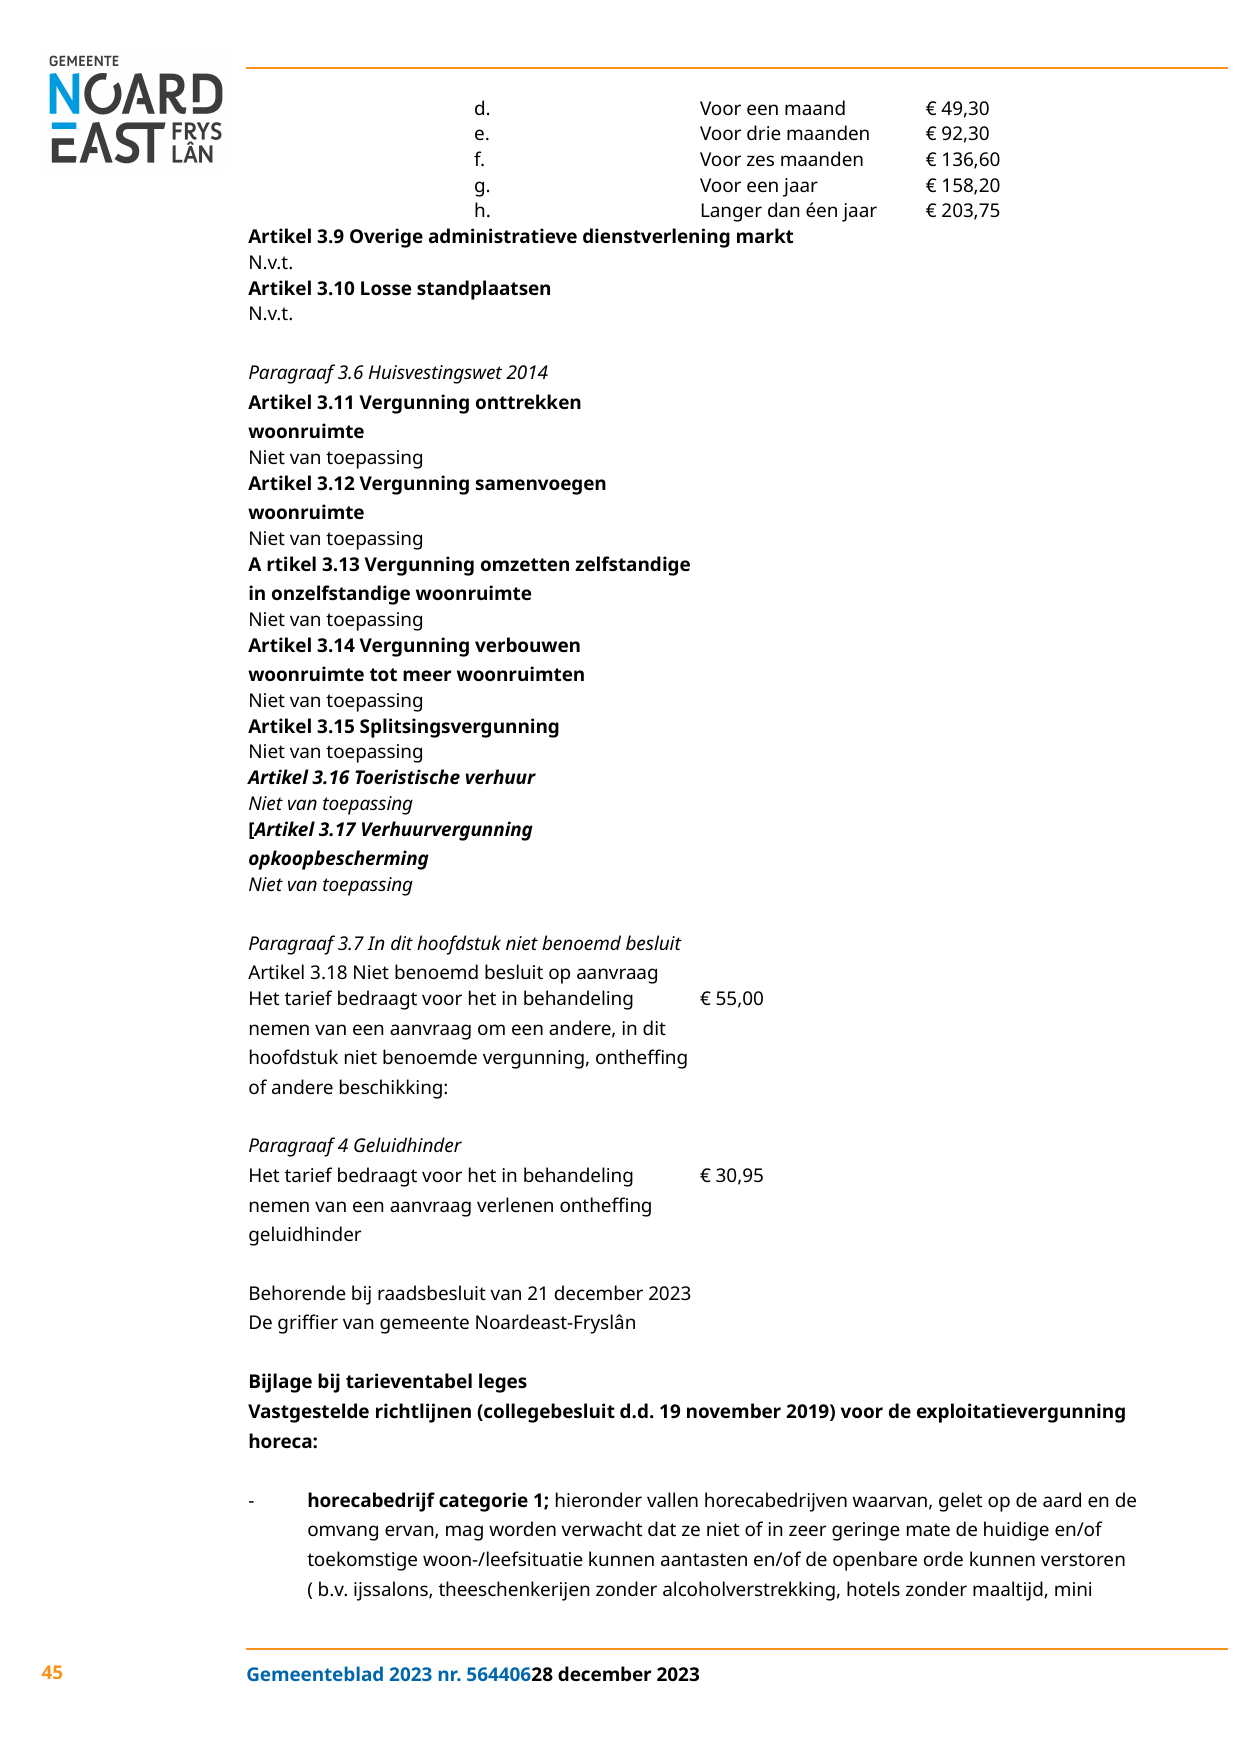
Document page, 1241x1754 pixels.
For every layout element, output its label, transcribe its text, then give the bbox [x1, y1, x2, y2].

table_cell h. [474, 198, 700, 223]
table_cell € 92,30 [926, 121, 1152, 146]
table_cell Artikel 3.9 Overige administratieve dienstverlening markt [248, 224, 926, 249]
text Behorende bij raadsbesluit van 21 december 2023 [248, 1280, 1152, 1306]
table_cell Het tarief bedraagt voor het in behandeling nemen van een aanvraag om een andere, in dit hoofdstuk niet benoemde vergunning, ontheffing of andere beschikking: [248, 985, 700, 1100]
table_cell Niet van toepassing [248, 739, 700, 764]
table_cell Niet van toepassing [248, 525, 700, 551]
table_header Het tarief bedraagt voor het in behandeling nemen van een aanvraag verlenen ontheffing geluidhinder [248, 1162, 700, 1247]
table_cell € 49,30 [926, 95, 1152, 121]
table_cell [926, 301, 1152, 326]
table_cell Voor zes maanden [700, 146, 926, 172]
table_cell [248, 146, 474, 172]
table_cell N.v.t. [248, 249, 926, 275]
table_cell € 203,75 [926, 198, 1152, 223]
table_cell Niet van toepassing [248, 687, 700, 713]
table_cell Niet van toepassing [248, 790, 700, 816]
table_cell € 136,60 [926, 146, 1152, 172]
picture [41, 47, 231, 172]
table_cell € 158,20 [926, 172, 1152, 198]
table_cell Artikel 3.10 Losse standplaatsen [248, 275, 926, 301]
table_cell Voor een jaar [700, 172, 926, 198]
text Paragraaf 4 Geluidhinder [248, 1132, 1152, 1158]
text Paragraaf 3.6 Huisvestingswet 2014 [248, 359, 1152, 385]
table_header Artikel 3.11 Vergunning onttrekken woonruimte [248, 389, 700, 444]
table_cell Voor drie maanden [700, 121, 926, 146]
table_cell [700, 687, 1152, 713]
table_cell [700, 470, 1152, 525]
table_cell Voor een maand [700, 95, 926, 121]
table_cell [700, 632, 1152, 687]
table_cell g. [474, 172, 700, 198]
table_cell Artikel 3.12 Vergunning samenvoegen woonruimte [248, 470, 700, 525]
table_cell Artikel 3.16 Toeristische verhuur [248, 765, 700, 790]
table_cell Langer dan éen jaar [700, 198, 926, 223]
table_cell [926, 275, 1152, 301]
table_header [700, 960, 1152, 985]
table_header [700, 389, 1152, 444]
table_cell [700, 790, 1152, 816]
table_cell Niet van toepassing [248, 444, 700, 470]
table_cell [248, 95, 474, 121]
table_cell f. [474, 146, 700, 172]
text Paragraaf 3.7 In dit hoofdstuk niet benoemd besluit [248, 930, 1152, 956]
table_cell Artikel 3.14 Vergunning verbouwen woonruimte tot meer woonruimten [248, 632, 700, 687]
text De griffier van gemeente Noardeast-Fryslân [248, 1309, 1152, 1335]
table_cell [Artikel 3.17 Verhuurvergunning opkoopbescherming [248, 816, 700, 871]
text Bijlage bij tarieventabel leges [248, 1369, 1152, 1394]
table_cell [700, 606, 1152, 632]
table_cell d. [474, 95, 700, 121]
table_cell [700, 444, 1152, 470]
table_cell N.v.t. [248, 301, 926, 326]
list horecabedrijf categorie 1; hieronder vallen horecabedrijven waarvan, gelet op de aard en de omvang ervan, mag worden verwacht dat ze niet of in zeer geringe mate de huidige en/of toekomstige woon-/leefsituatie kunnen aantasten en/of de openbare orde kunnen verstoren ( b.v. ijssalons, theeschenkerijen zonder alcoholverstrekking, hotels zonder maaltijd, mini [248, 1487, 1152, 1601]
table_cell [700, 765, 1152, 790]
table_cell [926, 224, 1152, 249]
table_cell Niet van toepassing [248, 606, 700, 632]
table_cell Artikel 3.15 Splitsingsvergunning [248, 713, 700, 739]
table_cell [700, 816, 1152, 871]
table_header € 30,95 [700, 1162, 1152, 1247]
table_cell [248, 121, 474, 146]
table_cell [700, 713, 1152, 739]
table_cell € 55,00 [700, 985, 1152, 1100]
table_cell e. [474, 121, 700, 146]
table_cell [700, 871, 1152, 897]
table_header Artikel 3.18 Niet benoemd besluit op aanvraag [248, 960, 700, 985]
text Vastgestelde richtlijnen (collegebesluit d.d. 19 november 2019) voor de exploitatievergunning horeca: [248, 1398, 1152, 1453]
table_cell [248, 198, 474, 223]
table_cell Niet van toepassing [248, 871, 700, 897]
table_cell [700, 525, 1152, 551]
table_cell [926, 249, 1152, 275]
table_cell [700, 739, 1152, 764]
table_cell A rtikel 3.13 Vergunning omzetten zelfstandige in onzelfstandige woonruimte [248, 551, 700, 606]
table_cell [700, 551, 1152, 606]
table_cell [248, 172, 474, 198]
